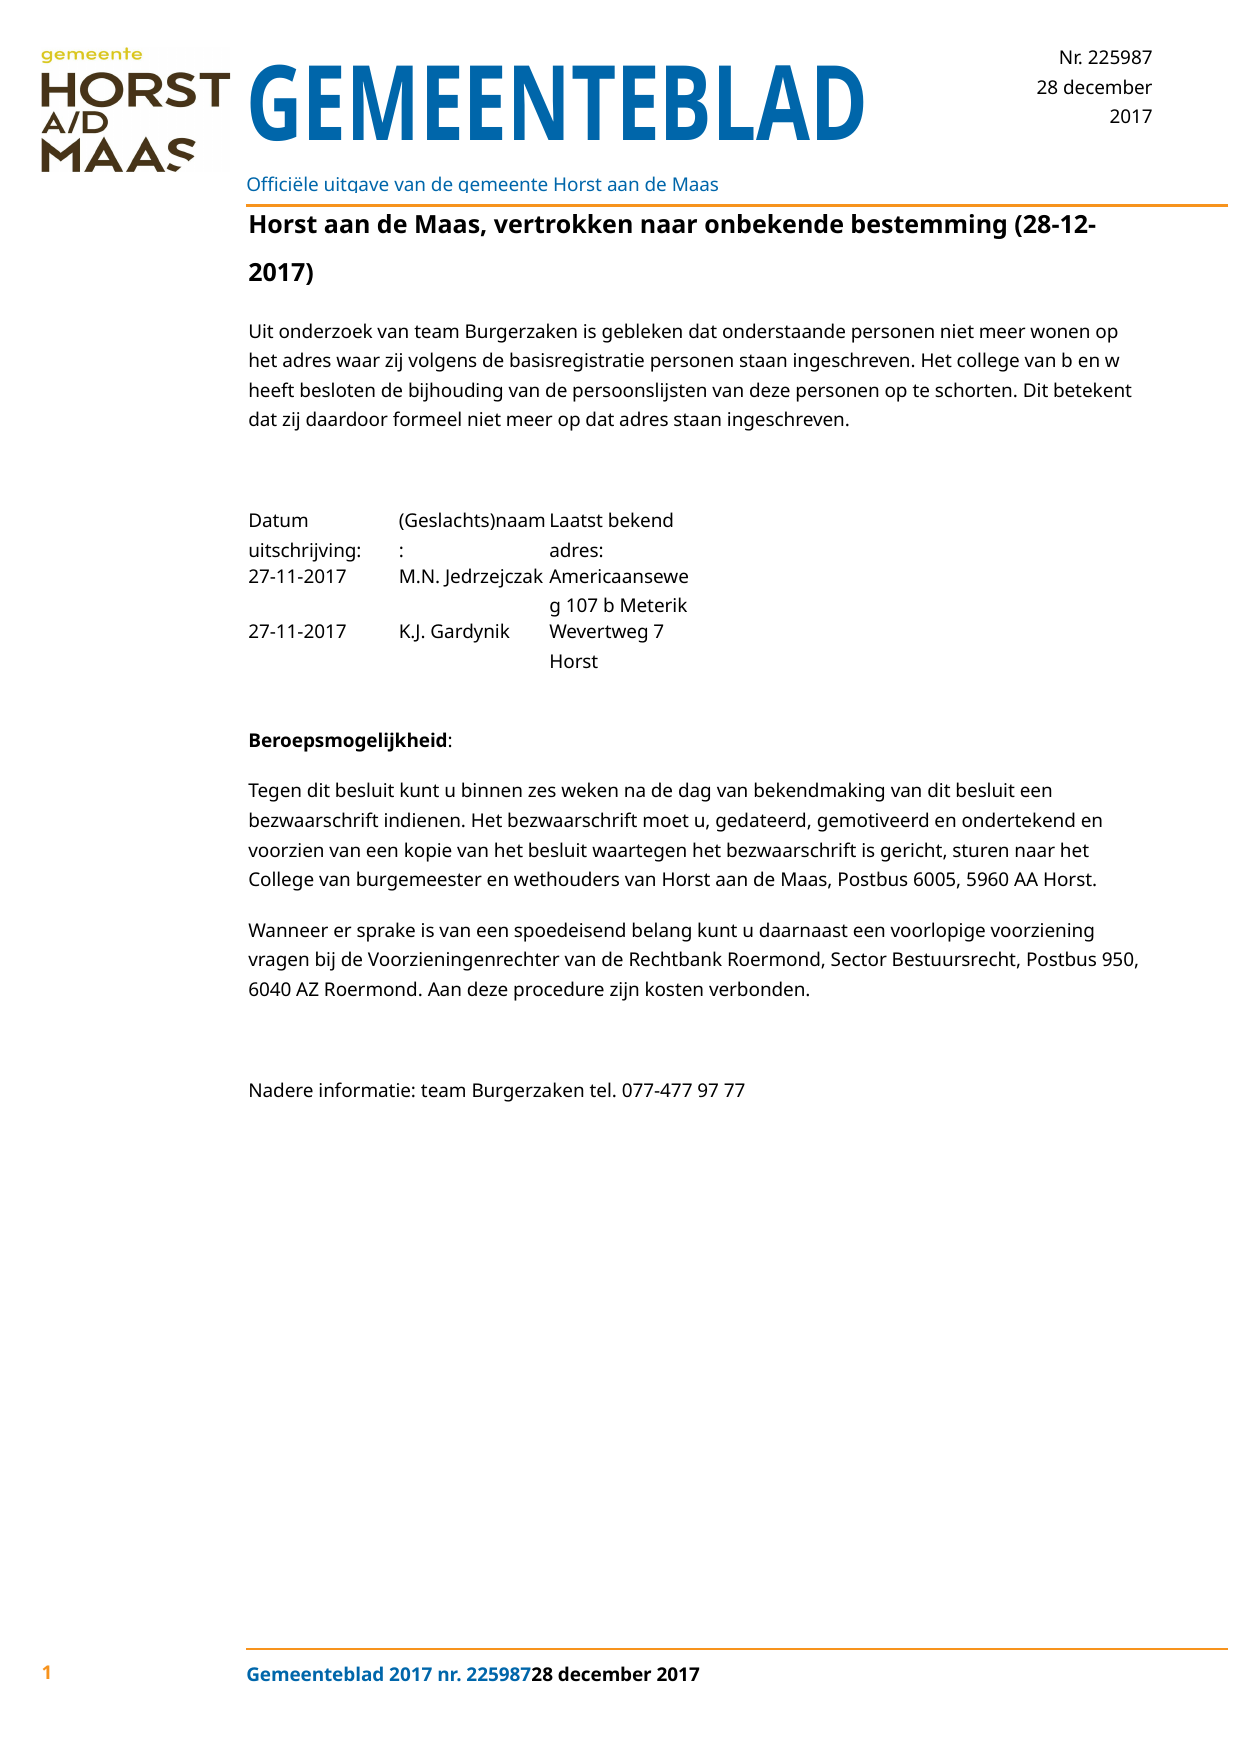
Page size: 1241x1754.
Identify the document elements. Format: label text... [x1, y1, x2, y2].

table_cell K.J. Gardynik [399, 618, 549, 673]
table_cell Wevertweg 7 Horst [549, 618, 700, 673]
table_header Datum uitschrijving: [248, 508, 398, 563]
text Uit onderzoek van team Burgerzaken is gebleken dat onderstaande personen niet meer wonen op het adres waar zij volgens de basisregistratie personen staan ingeschreven. Het college van b en w heeft besloten de bijhouding van de persoonslijsten van deze personen op te schorten. Dit betekent dat zij daardoor formeel niet meer op dat adres staan ingeschreven. [248, 318, 1152, 432]
text Nadere informatie: team Burgerzaken tel. 077-477 97 77 [248, 1077, 1152, 1102]
text Beroepsmogelijkheid: [248, 727, 1152, 753]
text Wanneer er sprake is van een spoedeisend belang kunt u daarnaast een voorlopige voorziening vragen bij de Voorzieningenrechter van de Rechtbank Roermond, Sector Bestuursrecht, Postbus 950, 6040 AZ Roermond. Aan deze procedure zijn kosten verbonden. [248, 917, 1152, 1002]
table_cell 27-11-2017 [248, 563, 398, 618]
table_cell 27-11-2017 [248, 618, 398, 673]
table_header (Geslachts)naam: [399, 508, 549, 563]
table_cell Americaanseweg 107 b Meterik [549, 563, 700, 618]
table_cell M.N. Jedrzejczak [399, 563, 549, 618]
picture [41, 47, 231, 172]
text Horst aan de Maas, vertrokken naar onbekende bestemming (28-12-2017) [248, 207, 1152, 288]
table_header Laatst bekend adres: [549, 508, 700, 563]
text Tegen dit besluit kunt u binnen zes weken na de dag van bekendmaking van dit besluit een bezwaarschrift indienen. Het bezwaarschrift moet u, gedateerd, gemotiveerd en ondertekend en voorzien van een kopie van het besluit waartegen het bezwaarschrift is gericht, sturen naar het College van burgemeester en wethouders van Horst aan de Maas, Postbus 6005, 5960 AA Horst. [248, 778, 1152, 892]
